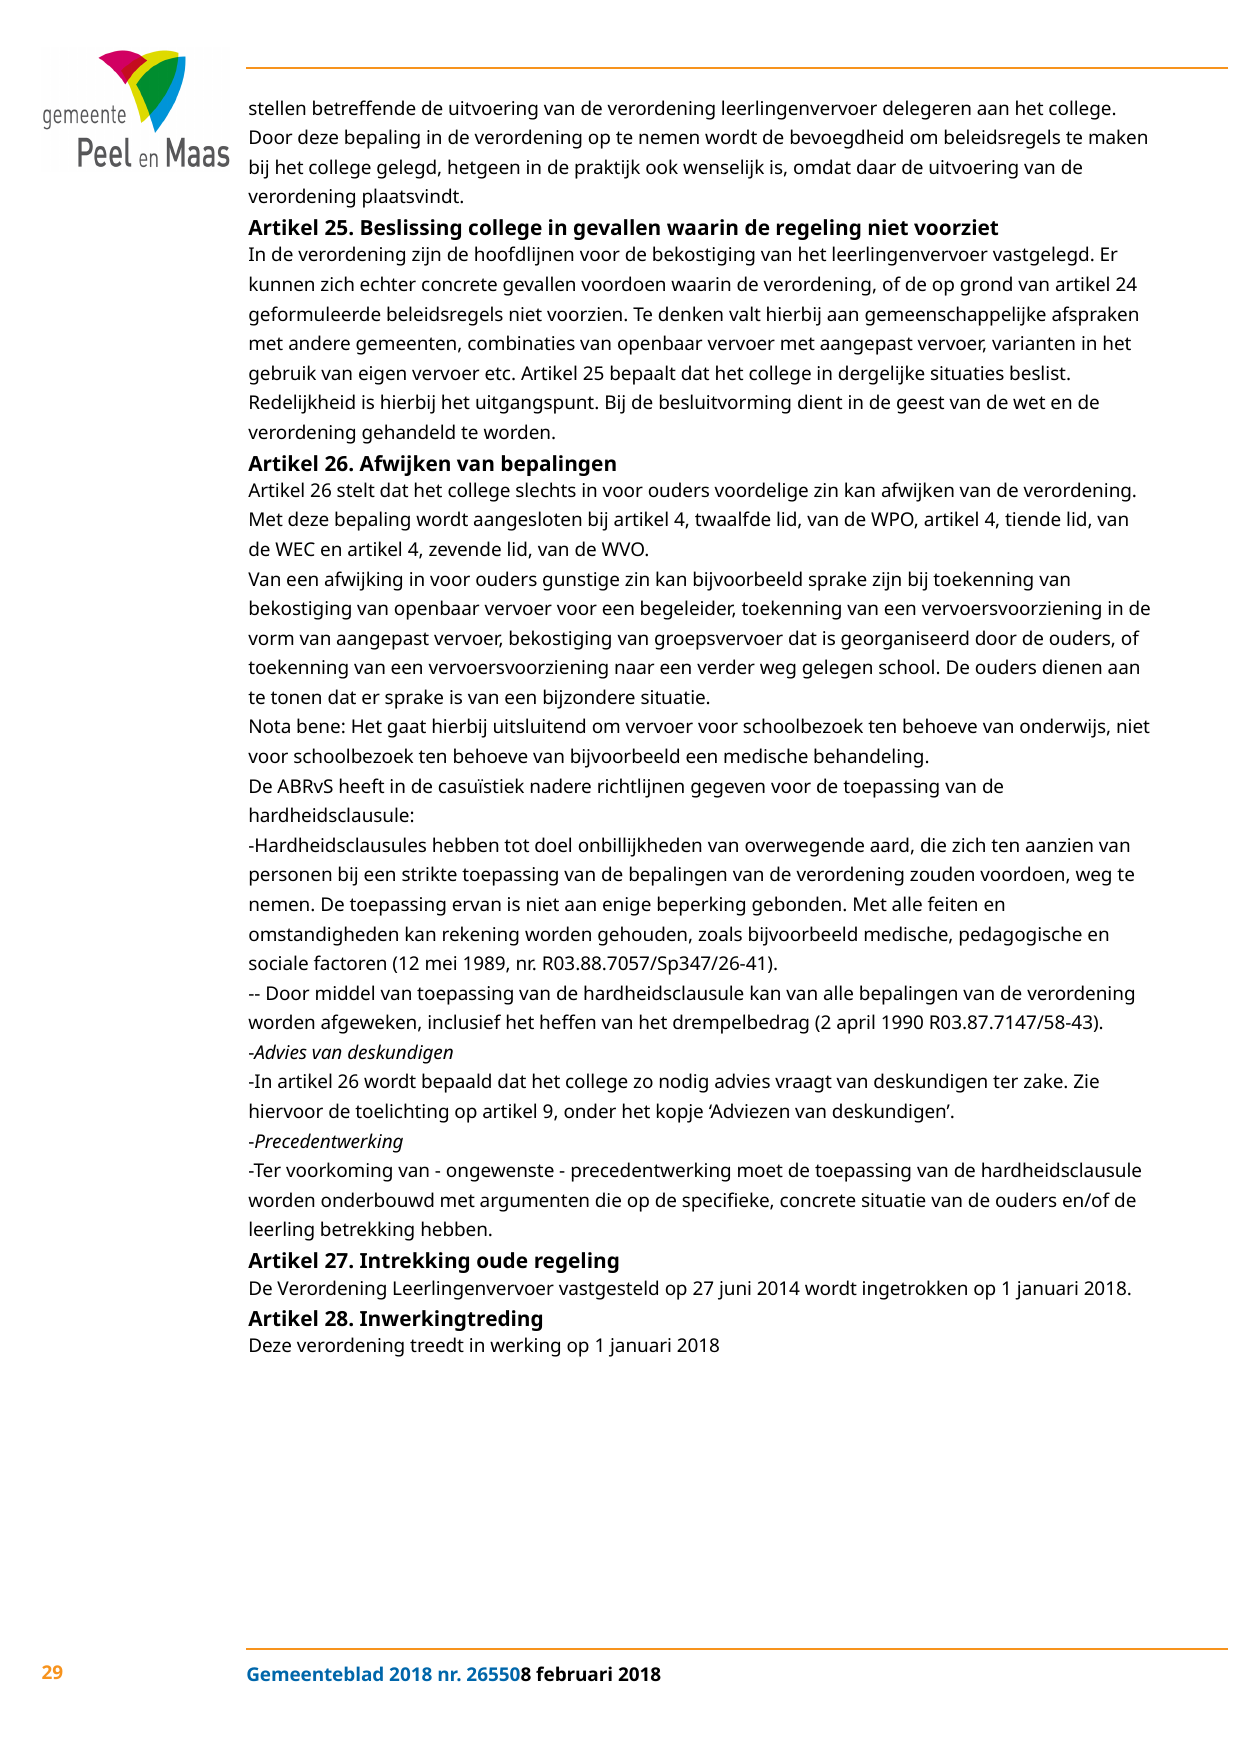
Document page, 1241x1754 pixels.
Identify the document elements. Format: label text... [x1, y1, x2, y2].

text -Ter voorkoming van - ongewenste - precedentwerking moet de toepassing van de hardheidsclausule worden onderbouwd met argumenten die op de specifieke, concrete situatie van de ouders en/of de leerling betrekking hebben. [248, 1157, 1152, 1242]
text stellen betreffende de uitvoering van de verordening leerlingenvervoer delegeren aan het college. [248, 95, 1152, 121]
text Van een afwijking in voor ouders gunstige zin kan bijvoorbeeld sprake zijn bij toekenning van bekostiging van openbaar vervoer voor een begeleider, toekenning van een vervoersvoorziening in de vorm van aangepast vervoer, bekostiging van groepsvervoer dat is georganiseerd door de ouders, of toekenning van een vervoersvoorziening naar een verder weg gelegen school. De ouders dienen aan te tonen dat er sprake is van een bijzondere situatie. [248, 566, 1152, 710]
text In de verordening zijn de hoofdlijnen voor de bekostiging van het leerlingenvervoer vastgelegd. Er kunnen zich echter concrete gevallen voordoen waarin de verordening, of de op grond van artikel 24 geformuleerde beleidsregels niet voorzien. Te denken valt hierbij aan gemeenschappelijke afspraken met andere gemeenten, combinaties van openbaar vervoer met aangepast vervoer, varianten in het gebruik van eigen vervoer etc. Artikel 25 bepaalt dat het college in dergelijke situaties beslist. Redelijkheid is hierbij het uitgangspunt. Bij de besluitvorming dient in de geest van de wet en de verordening gehandeld te worden. [248, 242, 1152, 445]
text -Hardheidsclausules hebben tot doel onbillijkheden van overwegende aard, die zich ten aanzien van personen bij een strikte toepassing van de bepalingen van de verordening zouden voordoen, weg te nemen. De toepassing ervan is niet aan enige beperking gebonden. Met alle feiten en omstandigheden kan rekening worden gehouden, zoals bijvoorbeeld medische, pedagogische en sociale factoren (12 mei 1989, nr. R03.88.7057/Sp347/26-41). [248, 832, 1152, 976]
text Artikel 28. Inwerkingtreding [248, 1304, 1152, 1333]
text Artikel 26. Afwijken van bepalingen [248, 449, 1152, 477]
text Artikel 25. Beslissing college in gevallen waarin de regeling niet voorziet [248, 213, 1152, 242]
text Deze verordening treedt in werking op 1 januari 2018 [248, 1333, 1152, 1358]
text Door deze bepaling in de verordening op te nemen wordt de bevoegdheid om beleidsregels te maken bij het college gelegd, hetgeen in de praktijk ook wenselijk is, omdat daar de uitvoering van de verordening plaatsvindt. [248, 124, 1152, 209]
text -Advies van deskundigen [248, 1039, 1152, 1065]
text -- Door middel van toepassing van de hardheidsclausule kan van alle bepalingen van de verordening worden afgeweken, inclusief het heffen van het drempelbedrag (2 april 1990 R03.87.7147/58-43). [248, 980, 1152, 1035]
text De Verordening Leerlingenvervoer vastgesteld op 27 juni 2014 wordt ingetrokken op 1 januari 2018. [248, 1275, 1152, 1300]
text Nota bene: Het gaat hierbij uitsluitend om vervoer voor schoolbezoek ten behoeve van onderwijs, niet voor schoolbezoek ten behoeve van bijvoorbeeld een medische behandeling. [248, 714, 1152, 769]
text De ABRvS heeft in de casuïstiek nadere richtlijnen gegeven voor de toepassing van de hardheidsclausule: [248, 773, 1152, 828]
text Artikel 27. Intrekking oude regeling [248, 1246, 1152, 1275]
text Artikel 26 stelt dat het college slechts in voor ouders voordelige zin kan afwijken van de verordening. Met deze bepaling wordt aangesloten bij artikel 4, twaalfde lid, van de WPO, artikel 4, tiende lid, van de WEC en artikel 4, zevende lid, van de WVO. [248, 477, 1152, 562]
text -Precedentwerking [248, 1128, 1152, 1154]
text -In artikel 26 wordt bepaald dat het college zo nodig advies vraagt van deskundigen ter zake. Zie hiervoor de toelichting op artikel 9, onder het kopje ‘Adviezen van deskundigen’. [248, 1069, 1152, 1124]
picture [41, 47, 231, 172]
